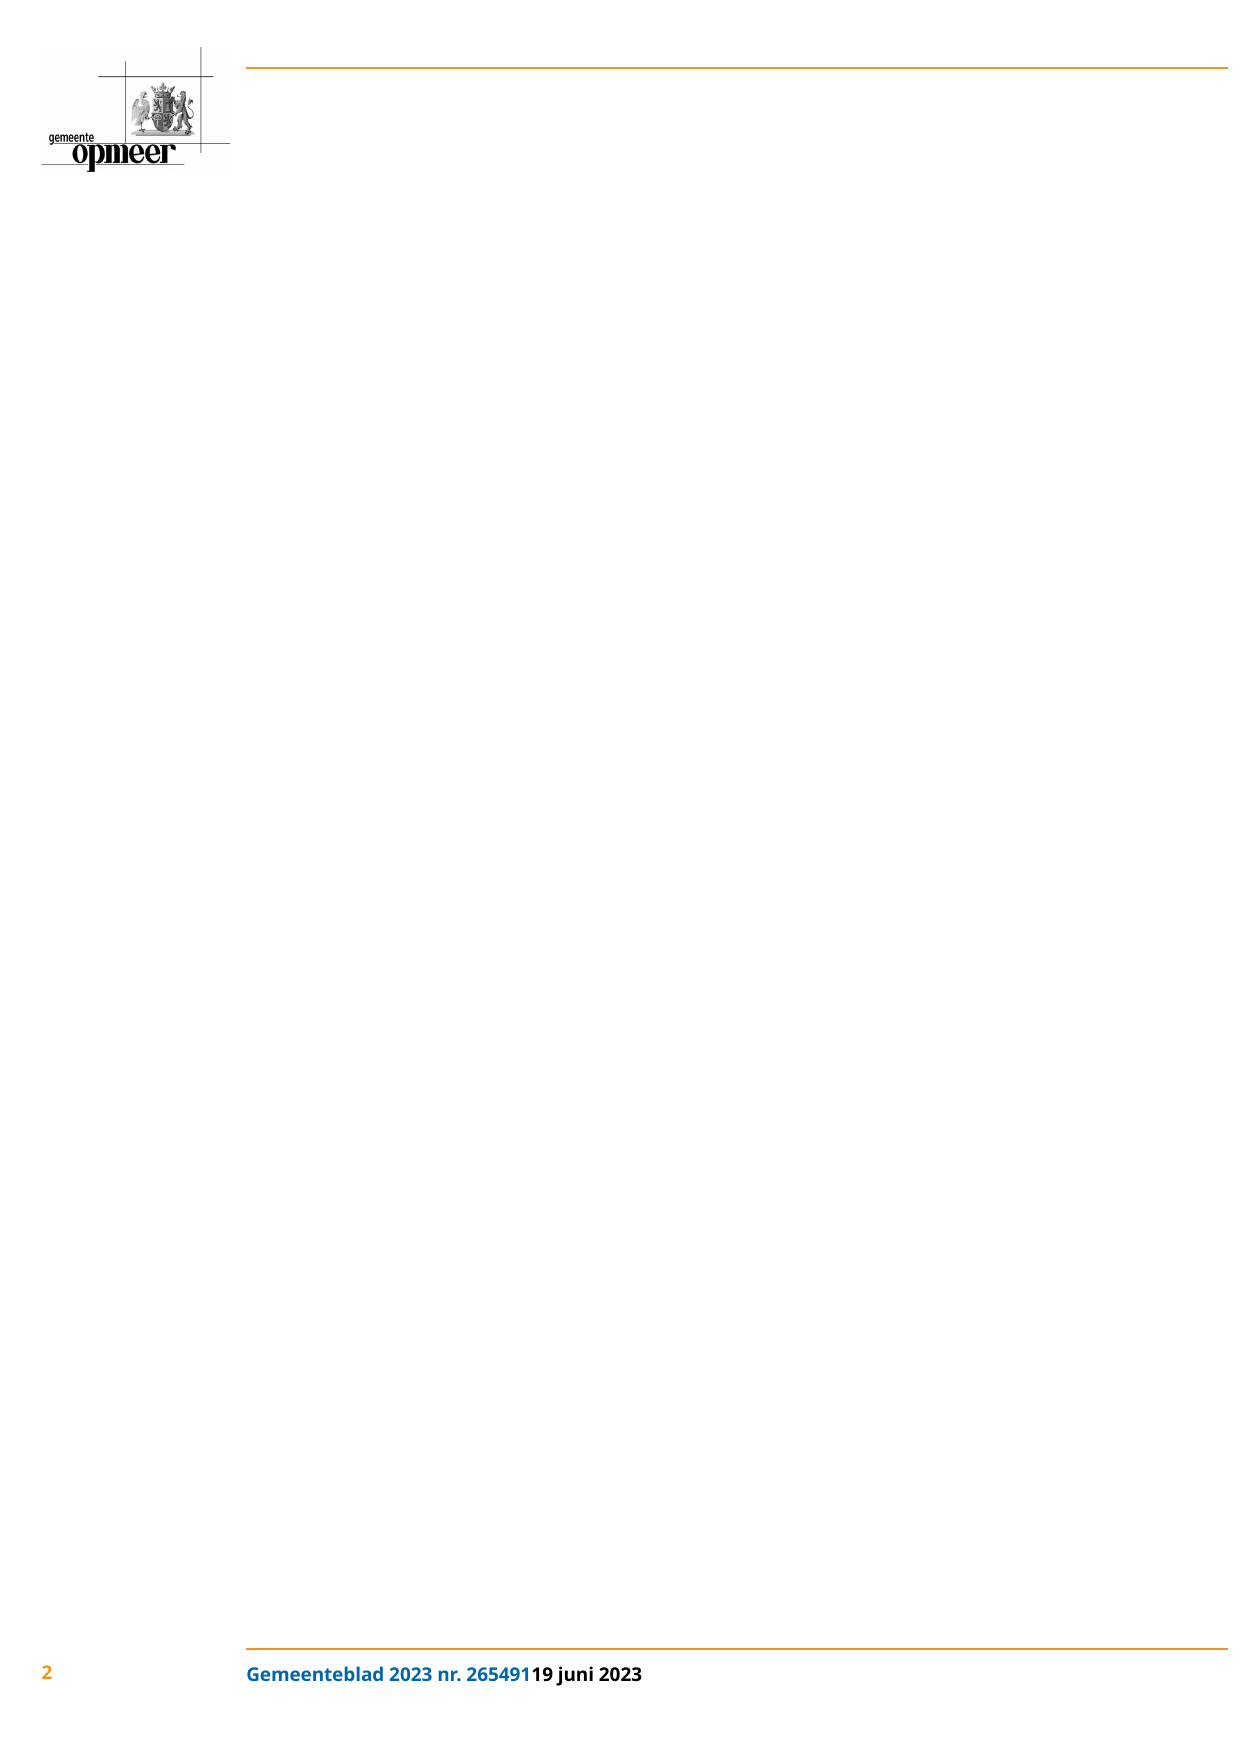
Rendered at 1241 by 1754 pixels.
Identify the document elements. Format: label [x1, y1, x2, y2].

picture [41, 47, 231, 172]
